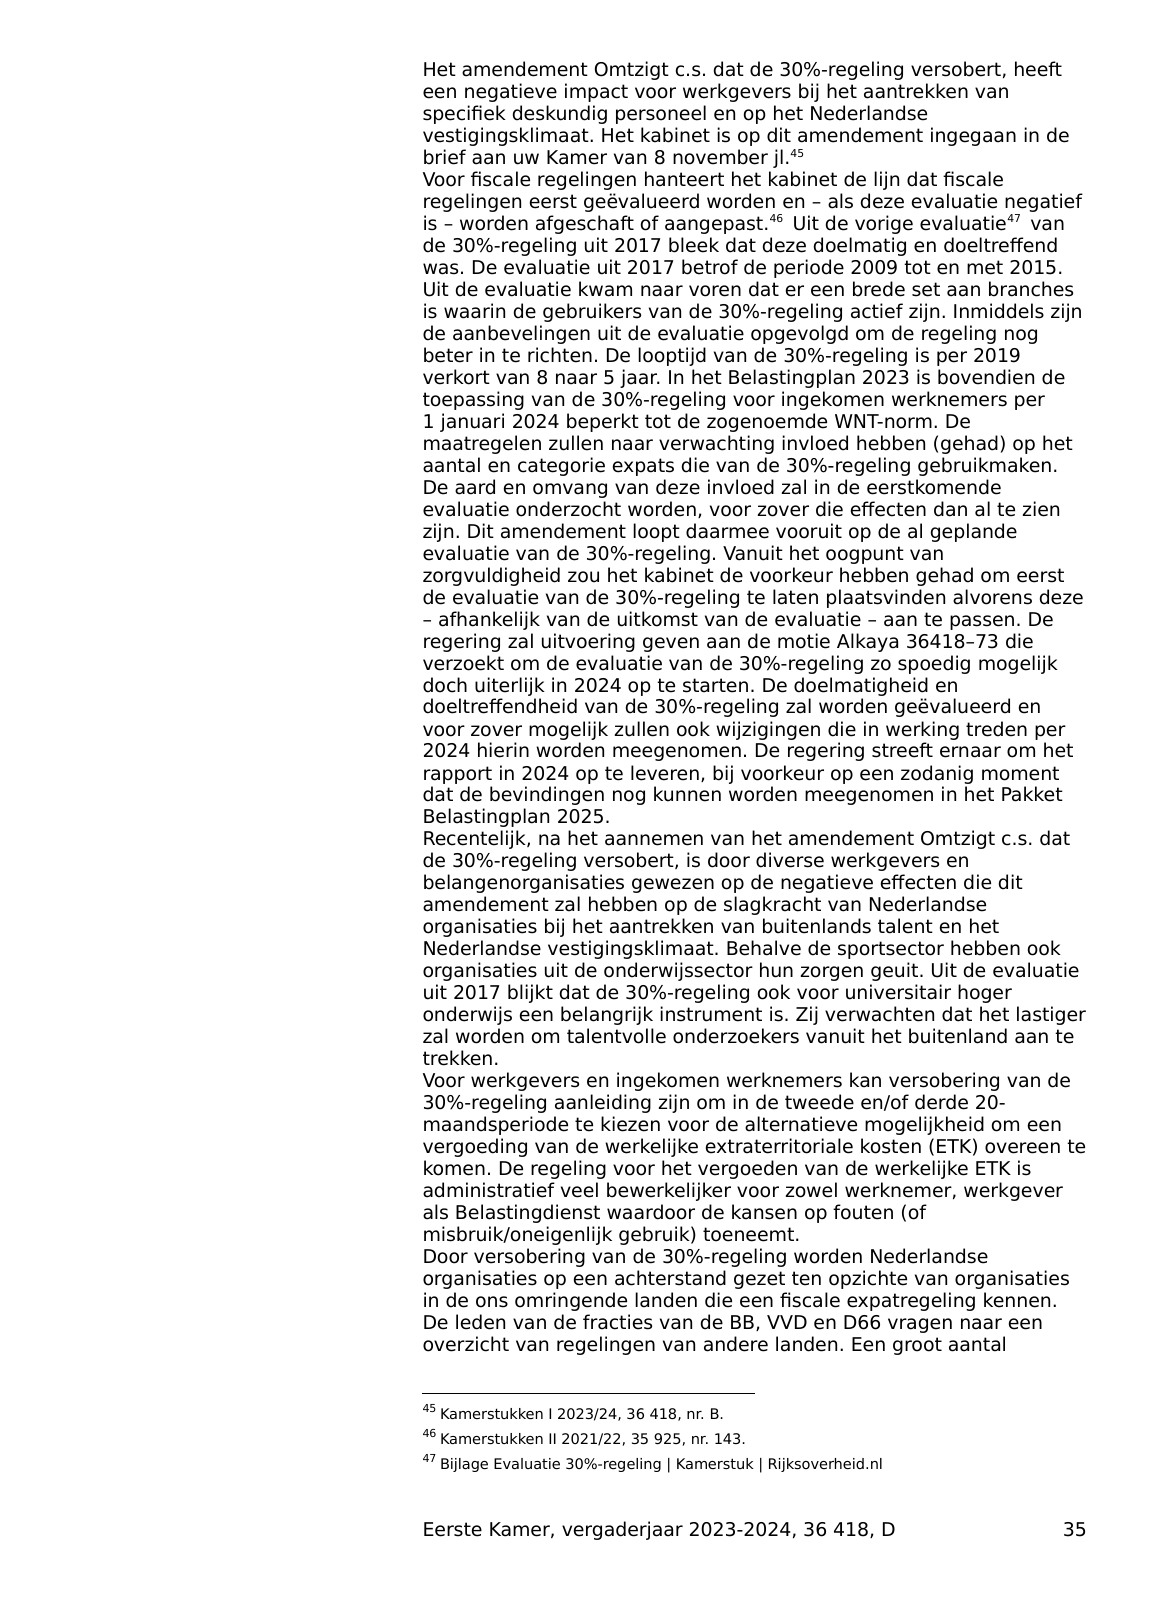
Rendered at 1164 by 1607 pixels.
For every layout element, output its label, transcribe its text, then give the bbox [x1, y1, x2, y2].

text Door versobering van de 30%-regeling worden Nederlandse organisaties op een achterstand gezet ten opzichte van organisaties in de ons omringende landen die een fiscale expatregeling kennen. De leden van de fracties van de BB, VVD en D66 vragen naar een overzicht van regelingen van andere landen. Een groot aantal [422, 1246, 1087, 1356]
text Voor fiscale regelingen hanteert het kabinet de lijn dat fiscale regelingen eerst geëvalueerd worden en – als deze evaluatie negatief is – worden afgeschaft of aangepast. Uit de vorige evaluatie van de 30%-regeling uit 2017 bleek dat deze doelmatig en doeltreffend was. De evaluatie uit 2017 betrof de periode 2009 tot en met 2015. Uit de evaluatie kwam naar voren dat er een brede set aan branches is waarin de gebruikers van de 30%-regeling actief zijn. Inmiddels zijn de aanbevelingen uit de evaluatie opgevolgd om de regeling nog beter in te richten. De looptijd van de 30%-regeling is per 2019 verkort van 8 naar 5 jaar. In het Belastingplan 2023 is bovendien de toepassing van de 30%-regeling voor ingekomen werknemers per 1 januari 2024 beperkt tot de zogenoemde WNT-norm. De maatregelen zullen naar verwachting invloed hebben (gehad) op het aantal en categorie expats die van de 30%-regeling gebruikmaken. De aard en omvang van deze invloed zal in de eerstkomende evaluatie onderzocht worden, voor zover die effecten dan al te zien zijn. Dit amendement loopt daarmee vooruit op de al geplande evaluatie van de 30%-regeling. Vanuit het oogpunt van zorgvuldigheid zou het kabinet de voorkeur hebben gehad om eerst de evaluatie van de 30%-regeling te laten plaatsvinden alvorens deze – afhankelijk van de uitkomst van de evaluatie – aan te passen. De regering zal uitvoering geven aan de motie Alkaya 36418–73 die verzoekt om de evaluatie van de 30%-regeling zo spoedig mogelijk doch uiterlijk in 2024 op te starten. De doelmatigheid en doeltreffendheid van de 30%-regeling zal worden geëvalueerd en voor zover mogelijk zullen ook wijzigingen die in werking treden per 2024 hierin worden meegenomen. De regering streeft ernaar om het rapport in 2024 op te leveren, bij voorkeur op een zodanig moment dat de bevindingen nog kunnen worden meegenomen in het Pakket Belastingplan 2025. [422, 169, 1087, 828]
text Recentelijk, na het aannemen van het amendement Omtzigt c.s. dat de 30%-regeling versobert, is door diverse werkgevers en belangenorganisaties gewezen op de negatieve effecten die dit amendement zal hebben op de slagkracht van Nederlandse organisaties bij het aantrekken van buitenlands talent en het Nederlandse vestigingsklimaat. Behalve de sportsector hebben ook organisaties uit de onderwijssector hun zorgen geuit. Uit de evaluatie uit 2017 blijkt dat de 30%-regeling ook voor universitair hoger onderwijs een belangrijk instrument is. Zij verwachten dat het lastiger zal worden om talentvolle onderzoekers vanuit het buitenland aan te trekken. [422, 828, 1087, 1070]
text Bijlage Evaluatie 30%-regeling | Kamerstuk | Rijksoverheid.nl [422, 1452, 1087, 1474]
text Het amendement Omtzigt c.s. dat de 30%-regeling versobert, heeft een negatieve impact voor werkgevers bij het aantrekken van specifiek deskundig personeel en op het Nederlandse vestigingsklimaat. Het kabinet is op dit amendement ingegaan in de brief aan uw Kamer van 8 november jl. [422, 59, 1087, 169]
text Voor werkgevers en ingekomen werknemers kan versobering van de 30%-regeling aanleiding zijn om in de tweede en/of derde 20-maandsperiode te kiezen voor de alternatieve mogelijkheid om een vergoeding van de werkelijke extraterritoriale kosten (ETK) overeen te komen. De regeling voor het vergoeden van de werkelijke ETK is administratief veel bewerkelijker voor zowel werknemer, werkgever als Belastingdienst waardoor de kansen op fouten (of misbruik/oneigenlijk gebruik) toeneemt. [422, 1070, 1087, 1246]
text Kamerstukken II 2021/22, 35 925, nr. 143. [422, 1427, 1087, 1449]
text Kamerstukken I 2023/24, 36 418, nr. B. [422, 1402, 1087, 1424]
